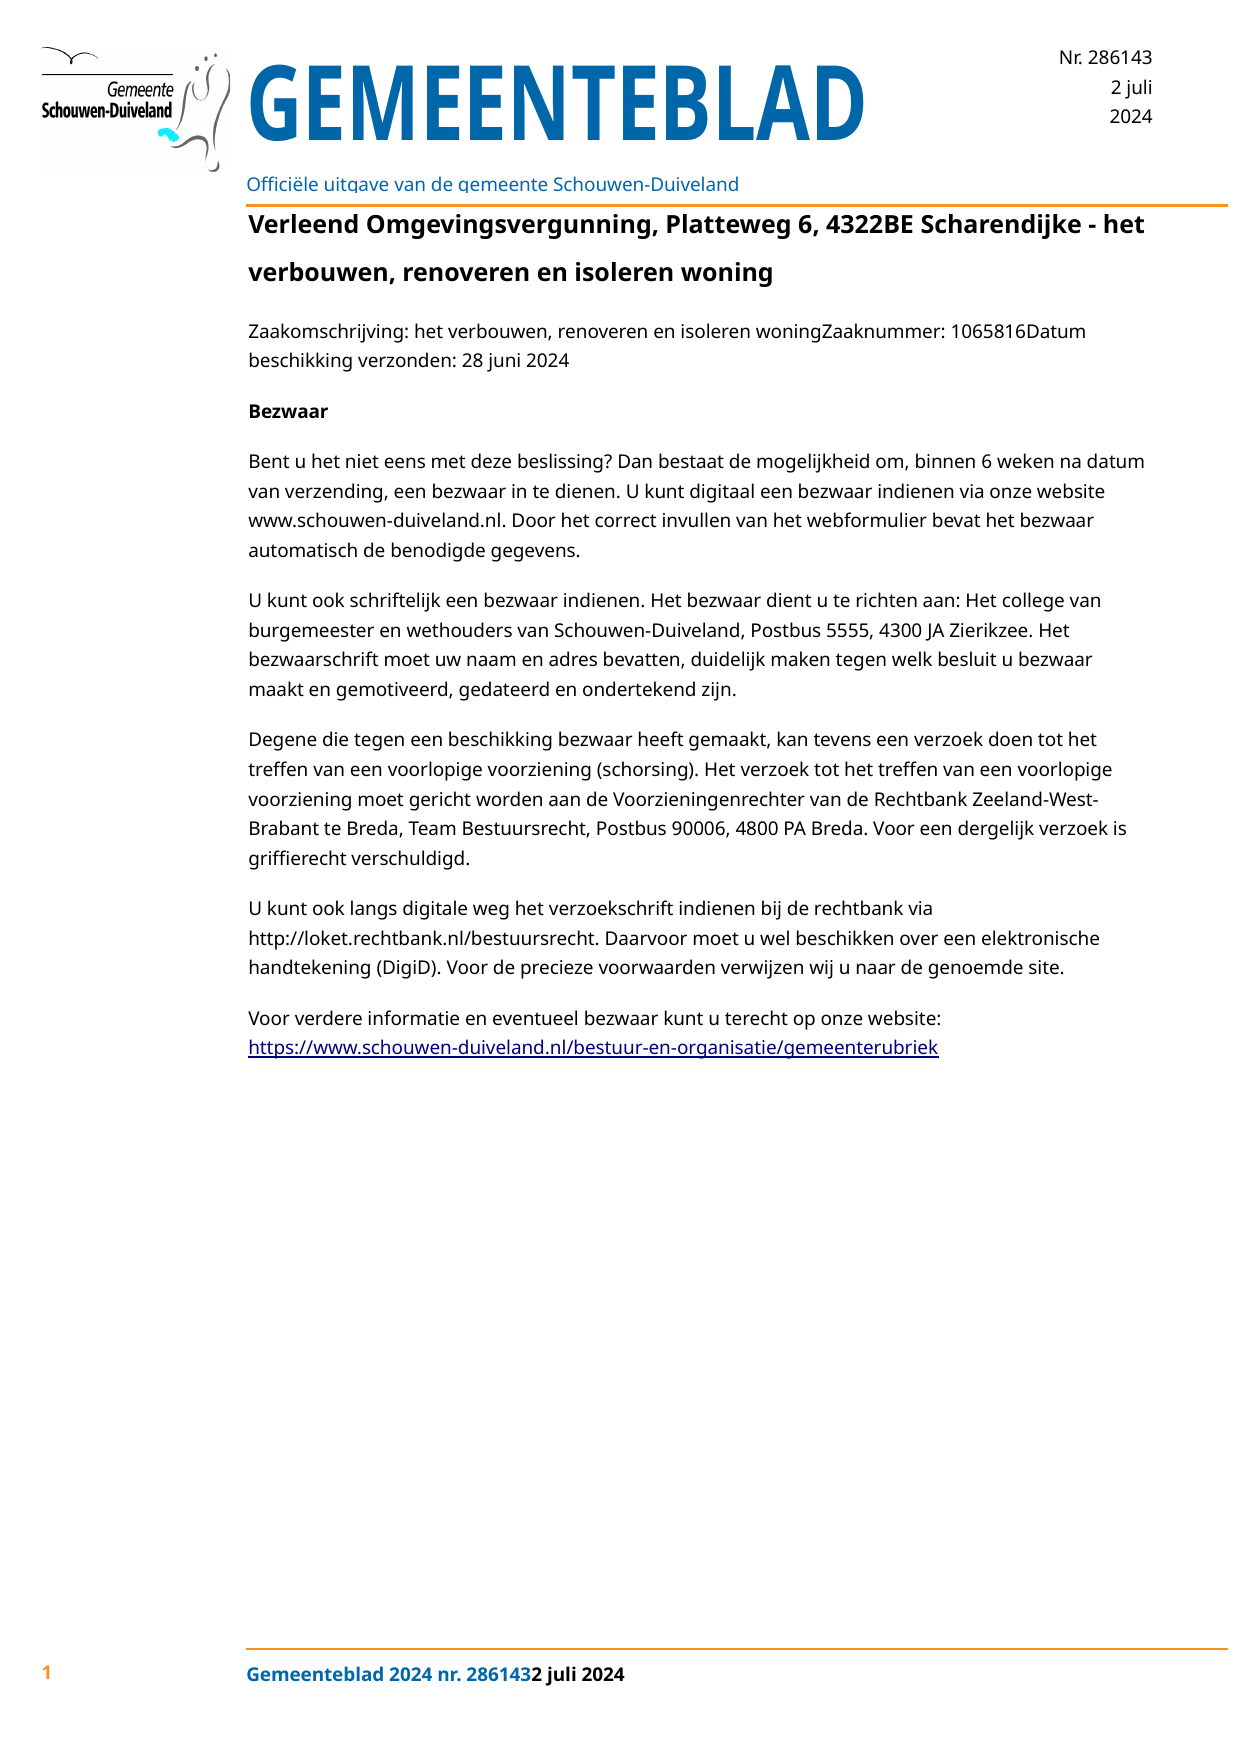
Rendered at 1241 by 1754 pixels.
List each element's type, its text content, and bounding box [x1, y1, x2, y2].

text Voor verdere informatie en eventueel bezwaar kunt u terecht op onze website: https://www.schouwen-duiveland.nl/bestuur-en-organisatie/gemeenterubriek [248, 1005, 1152, 1060]
text Bezwaar [248, 398, 1152, 424]
text Zaakomschrijving: het verbouwen, renoveren en isoleren woningZaaknummer: 1065816Datum beschikking verzonden: 28 juni 2024 [248, 318, 1152, 373]
text Verleend Omgevingsvergunning, Platteweg 6, 4322BE Scharendijke - het verbouwen, renoveren en isoleren woning [248, 207, 1152, 288]
text U kunt ook schriftelijk een bezwaar indienen. Het bezwaar dient u te richten aan: Het college van burgemeester en wethouders van Schouwen-Duiveland, Postbus 5555, 4300 JA Zierikzee. Het bezwaarschrift moet uw naam en adres bevatten, duidelijk maken tegen welk besluit u bezwaar maakt en gemotiveerd, gedateerd en ondertekend zijn. [248, 587, 1152, 702]
text U kunt ook langs digitale weg het verzoekschrift indienen bij de rechtbank via http://loket.rechtbank.nl/bestuursrecht. Daarvoor moet u wel beschikken over een elektronische handtekening (DigiD). Voor de precieze voorwaarden verwijzen wij u naar de genoemde site. [248, 895, 1152, 980]
picture [41, 47, 231, 172]
text Degene die tegen een beschikking bezwaar heeft gemaakt, kan tevens een verzoek doen tot het treffen van een voorlopige voorziening (schorsing). Het verzoek tot het treffen van een voorlopige voorziening moet gericht worden aan de Voorzieningenrechter van de Rechtbank Zeeland-West-Brabant te Breda, Team Bestuursrecht, Postbus 90006, 4800 PA Breda. Voor een dergelijk verzoek is griffierecht verschuldigd. [248, 727, 1152, 871]
text Bent u het niet eens met deze beslissing? Dan bestaat de mogelijkheid om, binnen 6 weken na datum van verzending, een bezwaar in te dienen. U kunt digitaal een bezwaar indienen via onze website www.schouwen-duiveland.nl. Door het correct invullen van het webformulier bevat het bezwaar automatisch de benodigde gegevens. [248, 448, 1152, 563]
